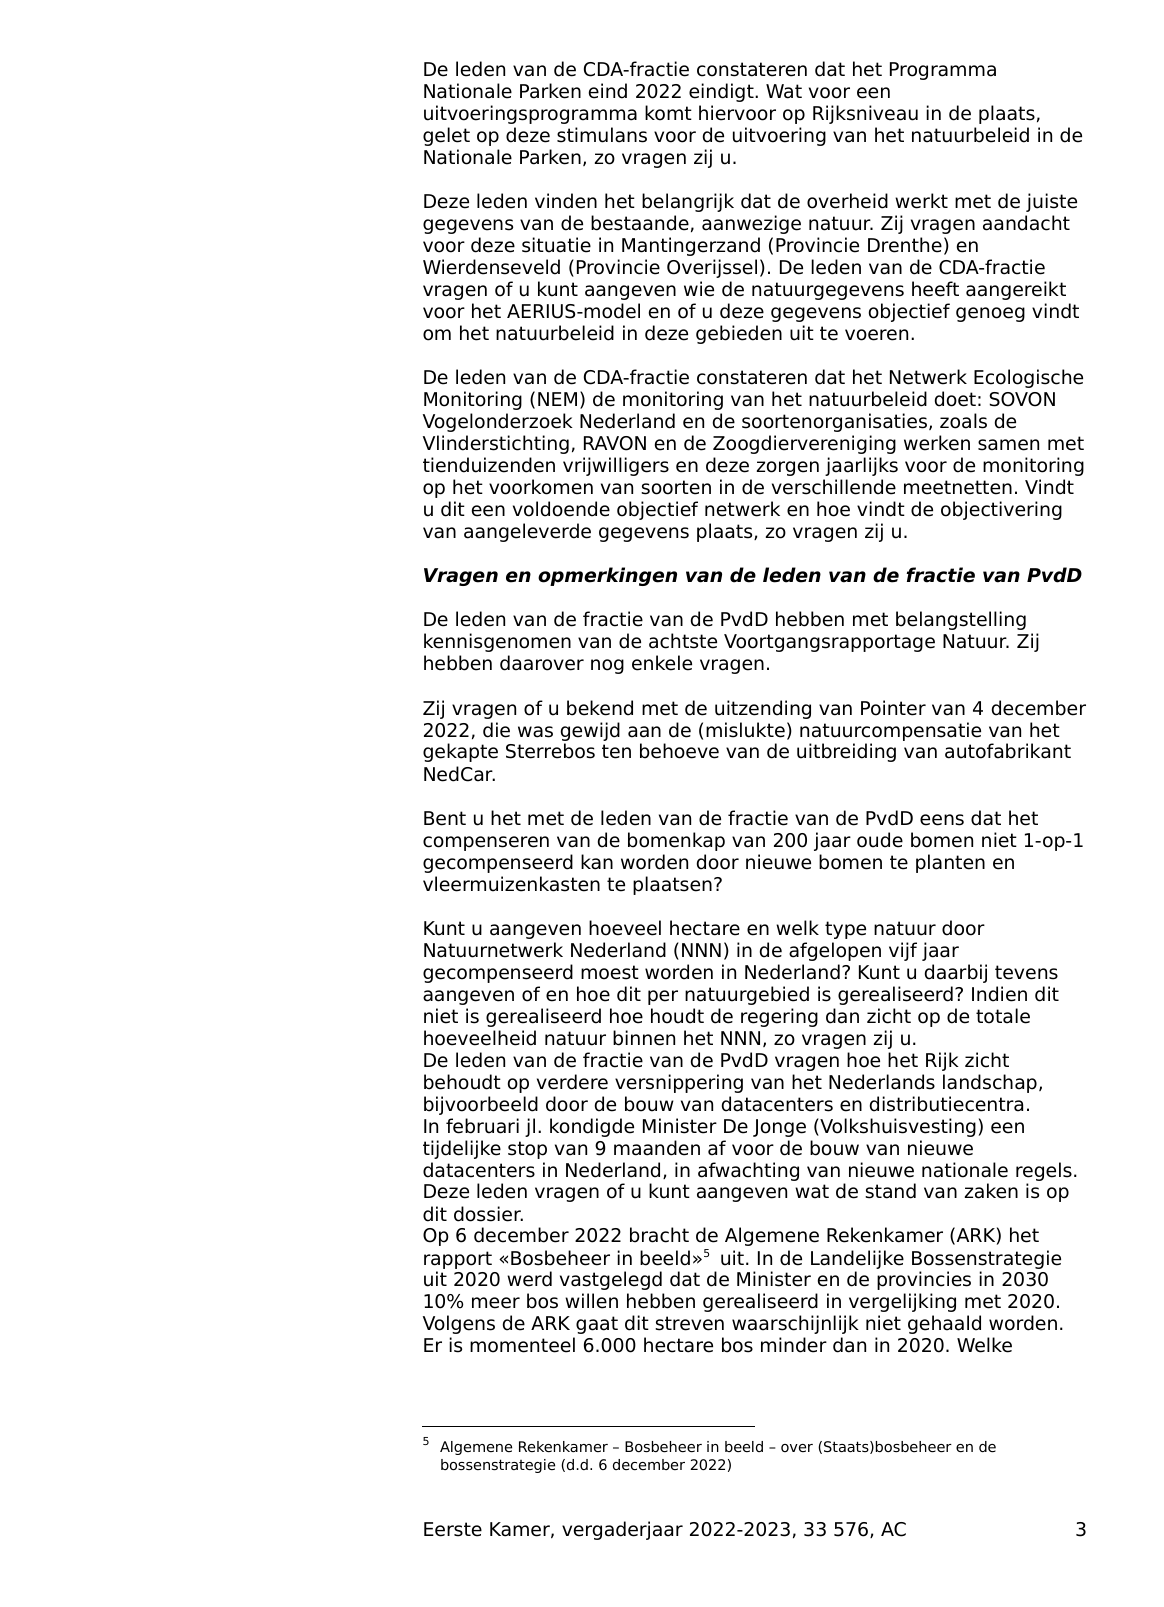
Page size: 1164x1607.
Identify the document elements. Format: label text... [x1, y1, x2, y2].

text Zij vragen of u bekend met de uitzending van Pointer van 4 december 2022, die was gewijd aan de (mislukte) natuurcompensatie van het gekapte Sterrebos ten behoeve van de uitbreiding van autofabrikant NedCar. [422, 697, 1087, 785]
text Algemene Rekenkamer – Bosbeheer in beeld – over (Staats)bosbeheer en de bossenstrategie (d.d. 6 december 2022) [422, 1435, 1087, 1474]
text Bent u het met de leden van de fractie van de PvdD eens dat het compenseren van de bomenkap van 200 jaar oude bomen niet 1-op-1 gecompenseerd kan worden door nieuwe bomen te planten en vleermuizenkasten te plaatsen? [422, 808, 1087, 896]
text De leden van de fractie van de PvdD hebben met belangstelling kennisgenomen van de achtste Voortgangsrapportage Natuur. Zij hebben daarover nog enkele vragen. [422, 609, 1087, 675]
text De leden van de CDA-fractie constateren dat het Programma Nationale Parken eind 2022 eindigt. Wat voor een uitvoeringsprogramma komt hiervoor op Rijksniveau in de plaats, gelet op deze stimulans voor de uitvoering van het natuurbeleid in de Nationale Parken, zo vragen zij u. [422, 59, 1087, 169]
subtitle Vragen en opmerkingen van de leden van de fractie van PvdD [422, 565, 1087, 587]
text De leden van de fractie van de PvdD vragen hoe het Rijk zicht behoudt op verdere versnippering van het Nederlands landschap, bijvoorbeeld door de bouw van datacenters en distributiecentra. [422, 1049, 1087, 1116]
text Kunt u aangeven hoeveel hectare en welk type natuur door Natuurnetwerk Nederland (NNN) in de afgelopen vijf jaar gecompenseerd moest worden in Nederland? Kunt u daarbij tevens aangeven of en hoe dit per natuurgebied is gerealiseerd? Indien dit niet is gerealiseerd hoe houdt de regering dan zicht op de totale hoeveelheid natuur binnen het NNN, zo vragen zij u. [422, 918, 1087, 1049]
text De leden van de CDA-fractie constateren dat het Netwerk Ecologische Monitoring (NEM) de monitoring van het natuurbeleid doet: SOVON Vogelonderzoek Nederland en de soortenorganisaties, zoals de Vlinderstichting, RAVON en de Zoogdiervereniging werken samen met tienduizenden vrijwilligers en deze zorgen jaarlijks voor de monitoring op het voorkomen van soorten in de verschillende meetnetten. Vindt u dit een voldoende objectief netwerk en hoe vindt de objectivering van aangeleverde gegevens plaats, zo vragen zij u. [422, 367, 1087, 543]
text Op 6 december 2022 bracht de Algemene Rekenkamer (ARK) het rapport «Bosbeheer in beeld» uit. In de Landelijke Bossenstrategie uit 2020 werd vastgelegd dat de Minister en de provincies in 2030 10% meer bos willen hebben gerealiseerd in vergelijking met 2020. Volgens de ARK gaat dit streven waarschijnlijk niet gehaald worden. Er is momenteel 6.000 hectare bos minder dan in 2020. Welke [422, 1225, 1087, 1357]
text In februari jl. kondigde Minister De Jonge (Volkshuisvesting) een tijdelijke stop van 9 maanden af voor de bouw van nieuwe datacenters in Nederland, in afwachting van nieuwe nationale regels. Deze leden vragen of u kunt aangeven wat de stand van zaken is op dit dossier. [422, 1116, 1087, 1225]
text Deze leden vinden het belangrijk dat de overheid werkt met de juiste gegevens van de bestaande, aanwezige natuur. Zij vragen aandacht voor deze situatie in Mantingerzand (Provincie Drenthe) en Wierdenseveld (Provincie Overijssel). De leden van de CDA-fractie vragen of u kunt aangeven wie de natuurgegevens heeft aangereikt voor het AERIUS-model en of u deze gegevens objectief genoeg vindt om het natuurbeleid in deze gebieden uit te voeren. [422, 191, 1087, 345]
